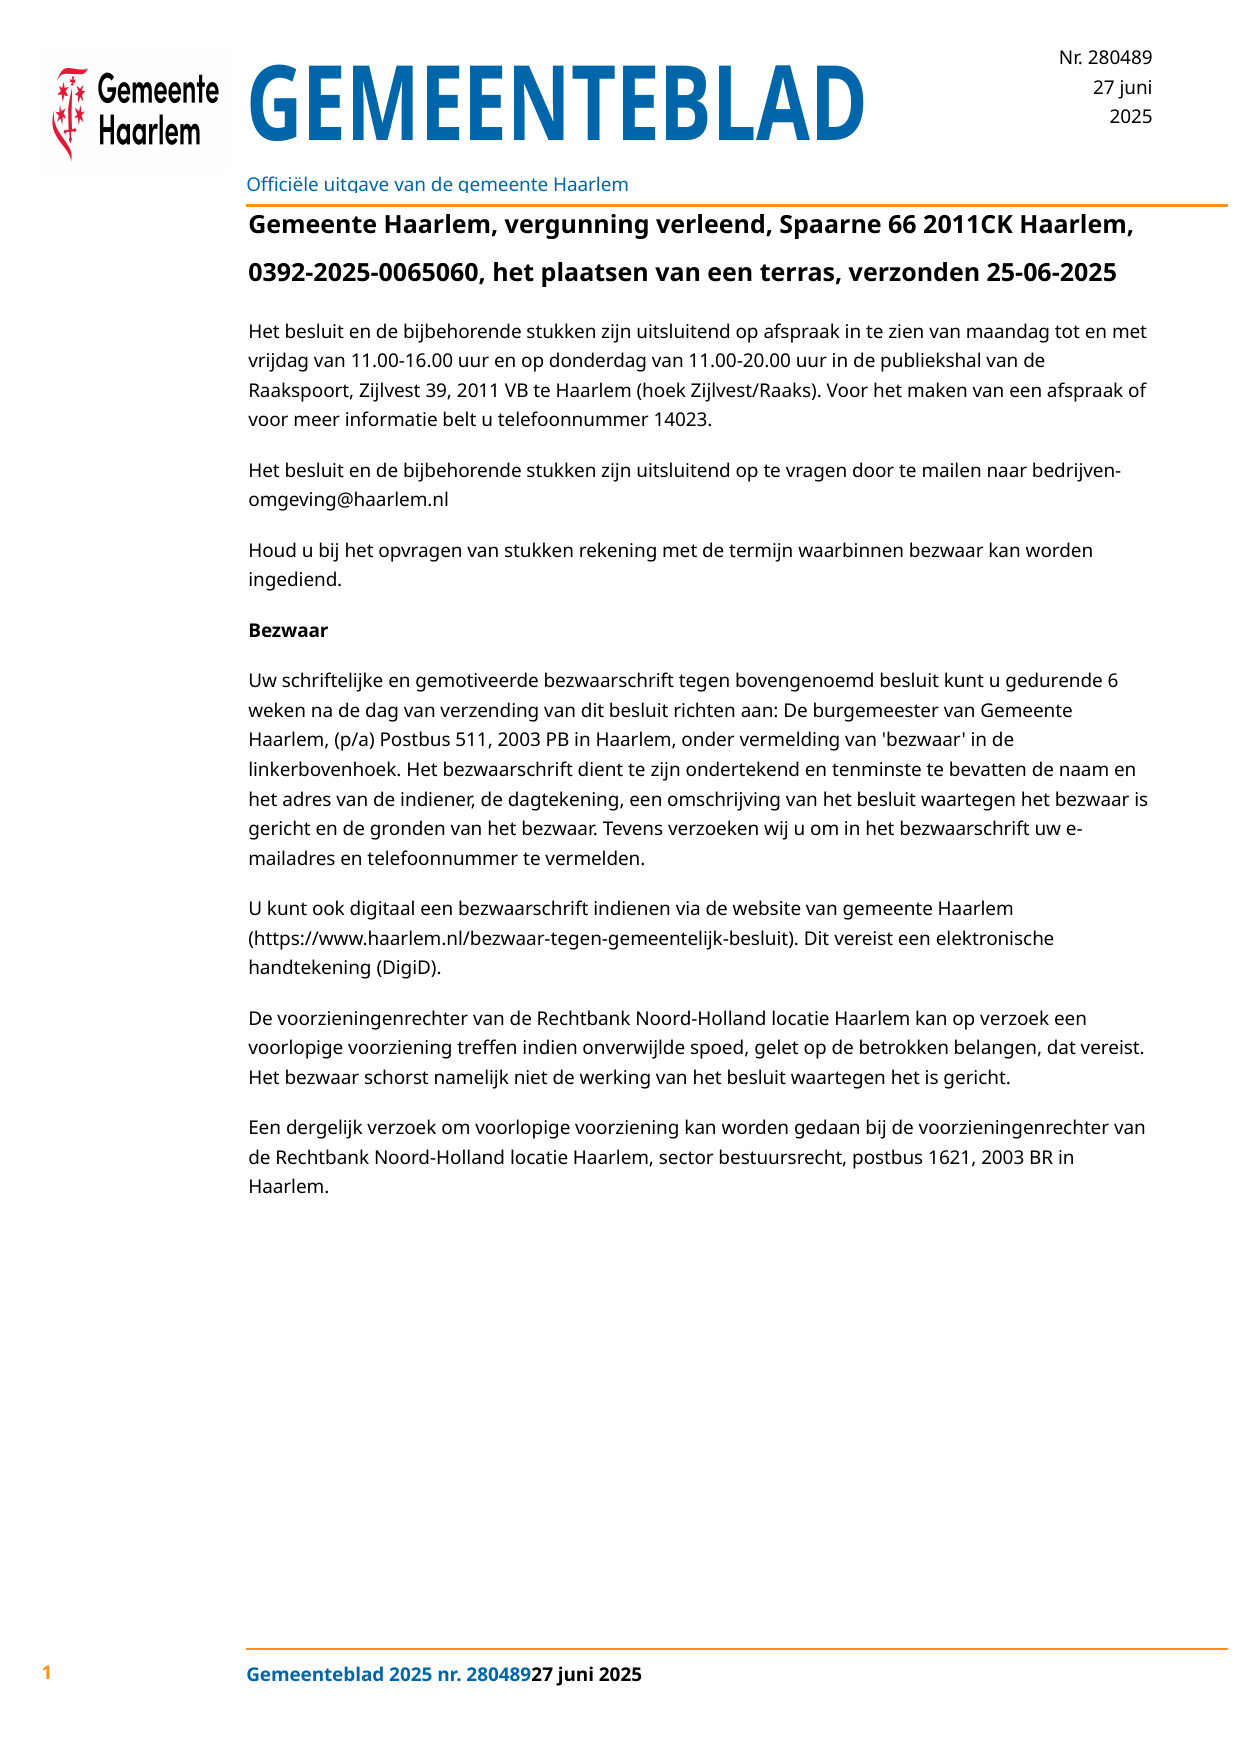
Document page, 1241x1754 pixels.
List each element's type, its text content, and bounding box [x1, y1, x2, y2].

text Uw schriftelijke en gemotiveerde bezwaarschrift tegen bovengenoemd besluit kunt u gedurende 6 weken na de dag van verzending van dit besluit richten aan: De burgemeester van Gemeente Haarlem, (p/a) Postbus 511, 2003 PB in Haarlem, onder vermelding van 'bezwaar' in de linkerbovenhoek. Het bezwaarschrift dient te zijn ondertekend en tenminste te bevatten de naam en het adres van de indiener, de dagtekening, een omschrijving van het besluit waartegen het bezwaar is gericht en de gronden van het bezwaar. Tevens verzoeken wij u om in het bezwaarschrift uw e-mailadres en telefoonnummer te vermelden. [248, 667, 1152, 871]
text Bezwaar [248, 617, 1152, 643]
text Houd u bij het opvragen van stukken rekening met de termijn waarbinnen bezwaar kan worden ingediend. [248, 537, 1152, 592]
text Een dergelijk verzoek om voorlopige voorziening kan worden gedaan bij de voorzieningenrechter van de Rechtbank Noord-Holland locatie Haarlem, sector bestuursrecht, postbus 1621, 2003 BR in Haarlem. [248, 1114, 1152, 1199]
text U kunt ook digitaal een bezwaarschrift indienen via de website van gemeente Haarlem (https://www.haarlem.nl/bezwaar-tegen-gemeentelijk-besluit). Dit vereist een elektronische handtekening (DigiD). [248, 895, 1152, 980]
picture [41, 47, 231, 172]
text Het besluit en de bijbehorende stukken zijn uitsluitend op afspraak in te zien van maandag tot en met vrijdag van 11.00-16.00 uur en op donderdag van 11.00-20.00 uur in de publiekshal van de Raakspoort, Zijlvest 39, 2011 VB te Haarlem (hoek Zijlvest/Raaks). Voor het maken van een afspraak of voor meer informatie belt u telefoonnummer 14023. [248, 318, 1152, 432]
text Het besluit en de bijbehorende stukken zijn uitsluitend op te vragen door te mailen naar bedrijven-omgeving@haarlem.nl [248, 457, 1152, 512]
text De voorzieningenrechter van de Rechtbank Noord-Holland locatie Haarlem kan op verzoek een voorlopige voorziening treffen indien onverwijlde spoed, gelet op de betrokken belangen, dat vereist. Het bezwaar schorst namelijk niet de werking van het besluit waartegen het is gericht. [248, 1005, 1152, 1090]
text Gemeente Haarlem, vergunning verleend, Spaarne 66 2011CK Haarlem, 0392-2025-0065060, het plaatsen van een terras, verzonden 25-06-2025 [248, 207, 1152, 288]
